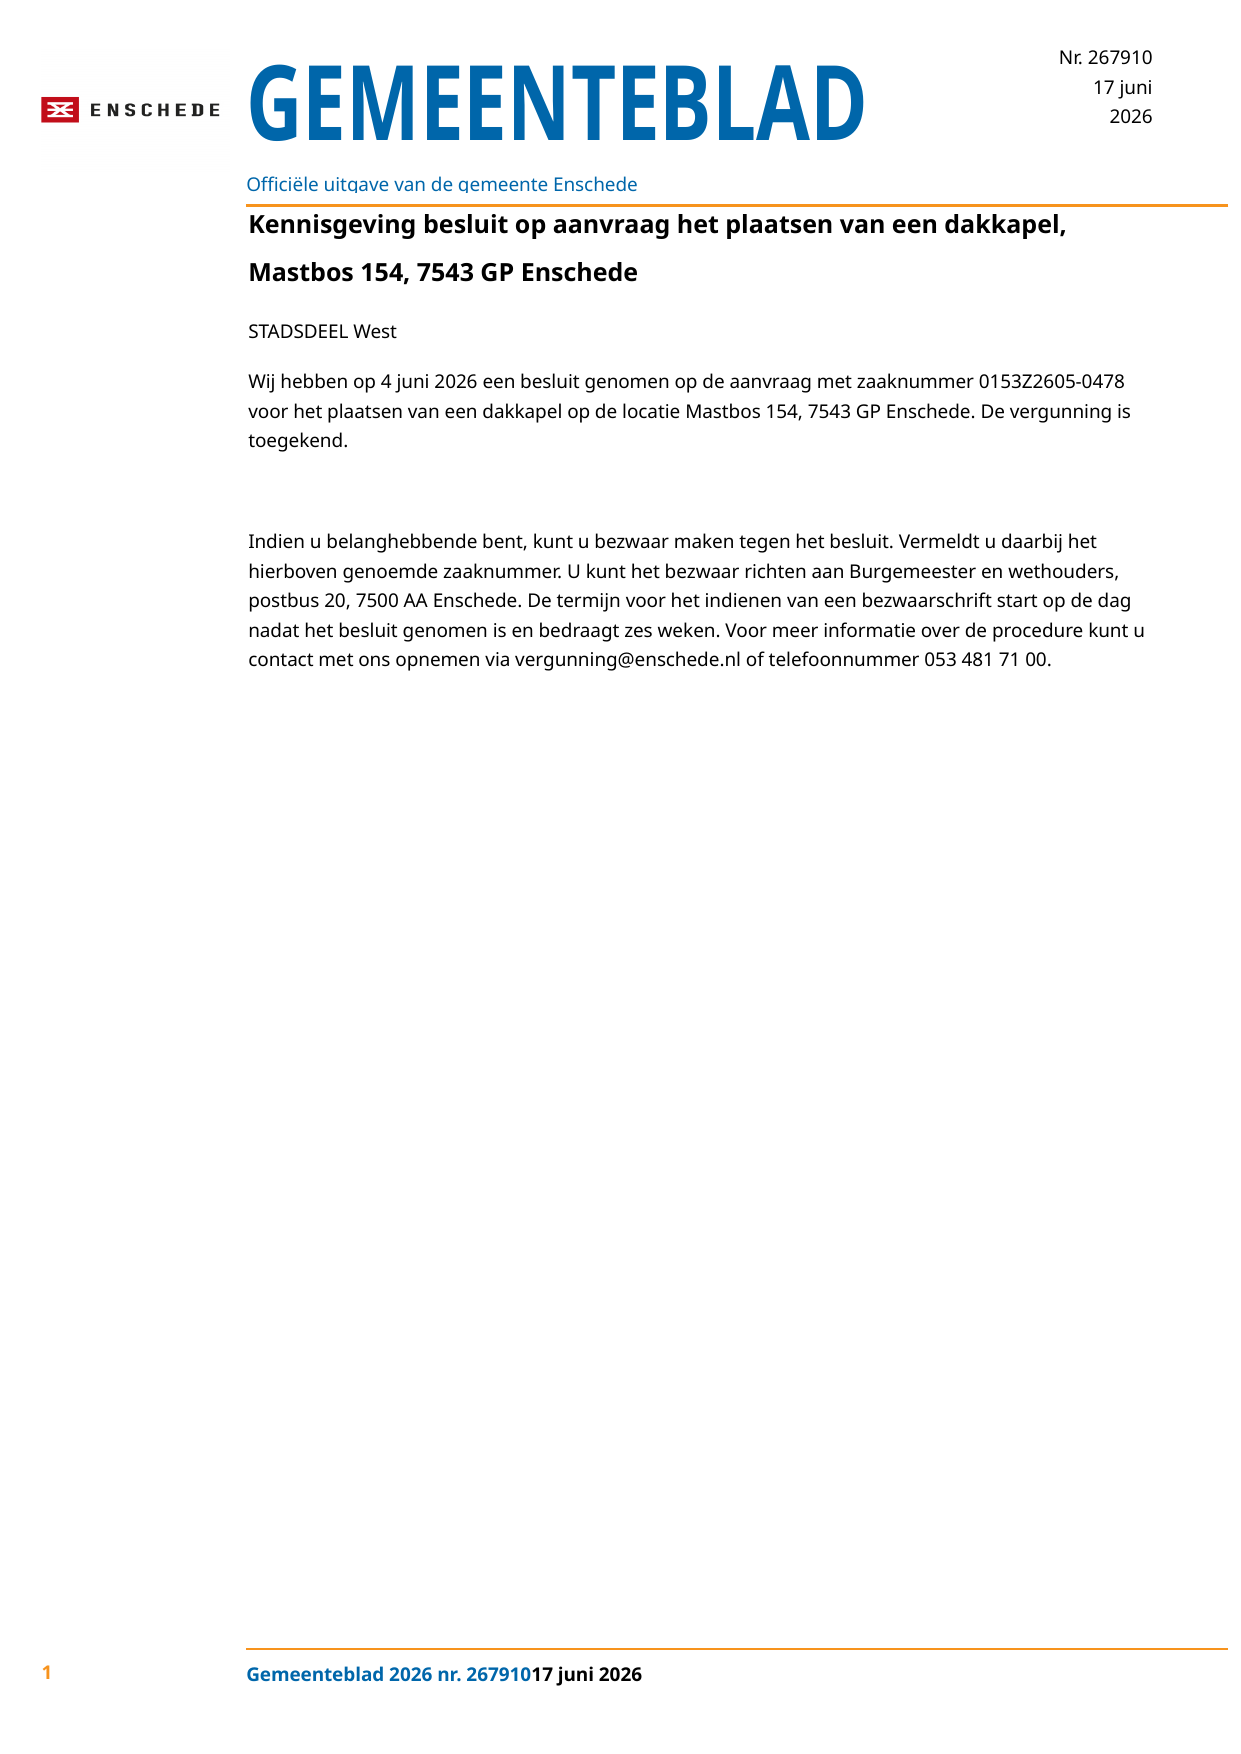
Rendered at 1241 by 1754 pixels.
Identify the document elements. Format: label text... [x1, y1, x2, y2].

text Indien u belanghebbende bent, kunt u bezwaar maken tegen het besluit. Vermeldt u daarbij het hierboven genoemde zaaknummer. U kunt het bezwaar richten aan Burgemeester en wethouders, postbus 20, 7500 AA Enschede. De termijn voor het indienen van een bezwaarschrift start op de dag nadat het besluit genomen is en bedraagt zes weken. Voor meer informatie over de procedure kunt u contact met ons opnemen via vergunning@enschede.nl of telefoonnummer 053 481 71 00. [248, 528, 1152, 672]
text STADSDEEL West [248, 318, 1152, 344]
text Kennisgeving besluit op aanvraag het plaatsen van een dakkapel, Mastbos 154, 7543 GP Enschede [248, 207, 1152, 288]
picture [41, 47, 231, 172]
text Wij hebben op 4 juni 2026 een besluit genomen op de aanvraag met zaaknummer 0153Z2605-0478 voor het plaatsen van een dakkapel op de locatie Mastbos 154, 7543 GP Enschede. De vergunning is toegekend. [248, 368, 1152, 453]
